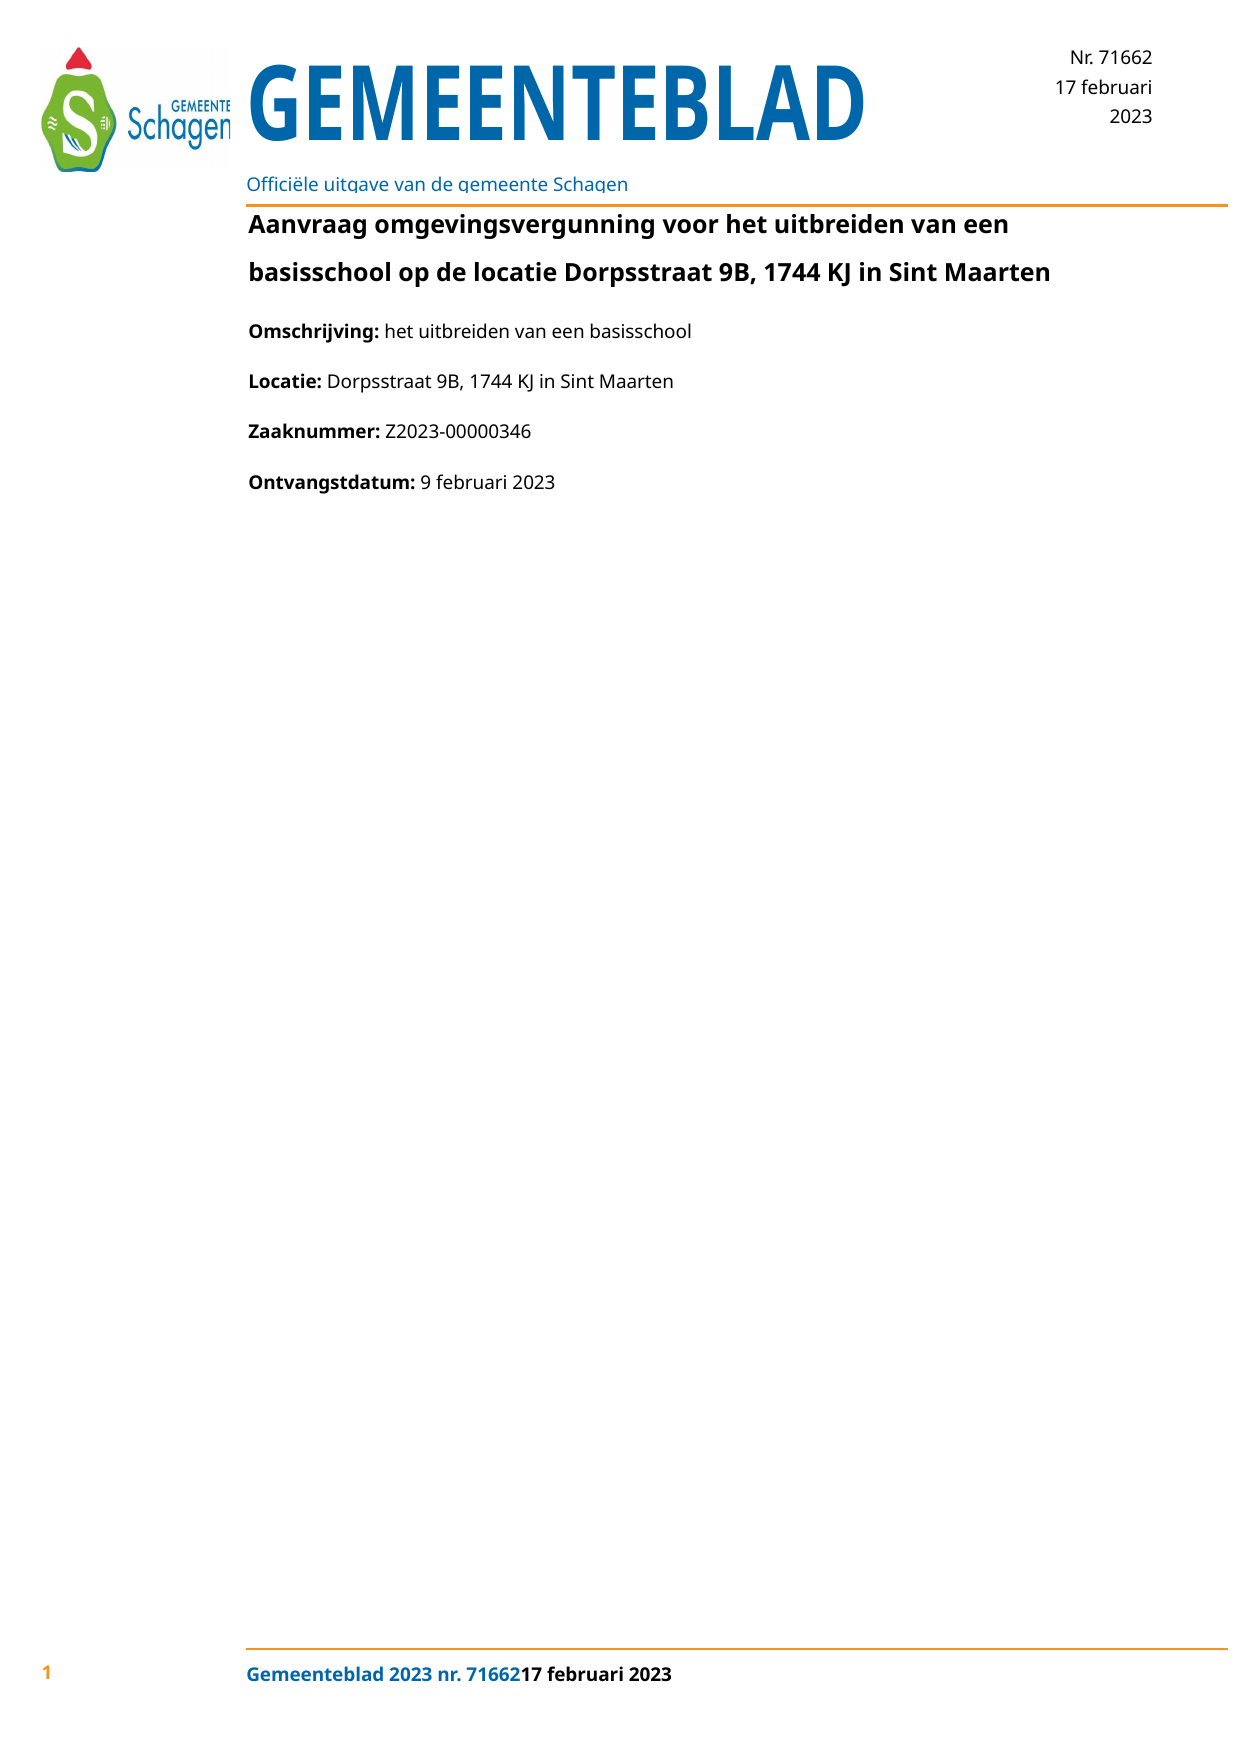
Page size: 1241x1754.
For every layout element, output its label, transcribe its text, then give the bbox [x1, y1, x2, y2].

text Aanvraag omgevingsvergunning voor het uitbreiden van een basisschool op de locatie Dorpsstraat 9B, 1744 KJ in Sint Maarten [248, 207, 1152, 288]
picture [41, 47, 231, 172]
text Omschrijving: het uitbreiden van een basisschool [248, 318, 1152, 344]
text Zaaknummer: Z2023-00000346 [248, 419, 1152, 444]
text Ontvangstdatum: 9 februari 2023 [248, 469, 1152, 495]
text Locatie: Dorpsstraat 9B, 1744 KJ in Sint Maarten [248, 368, 1152, 394]
